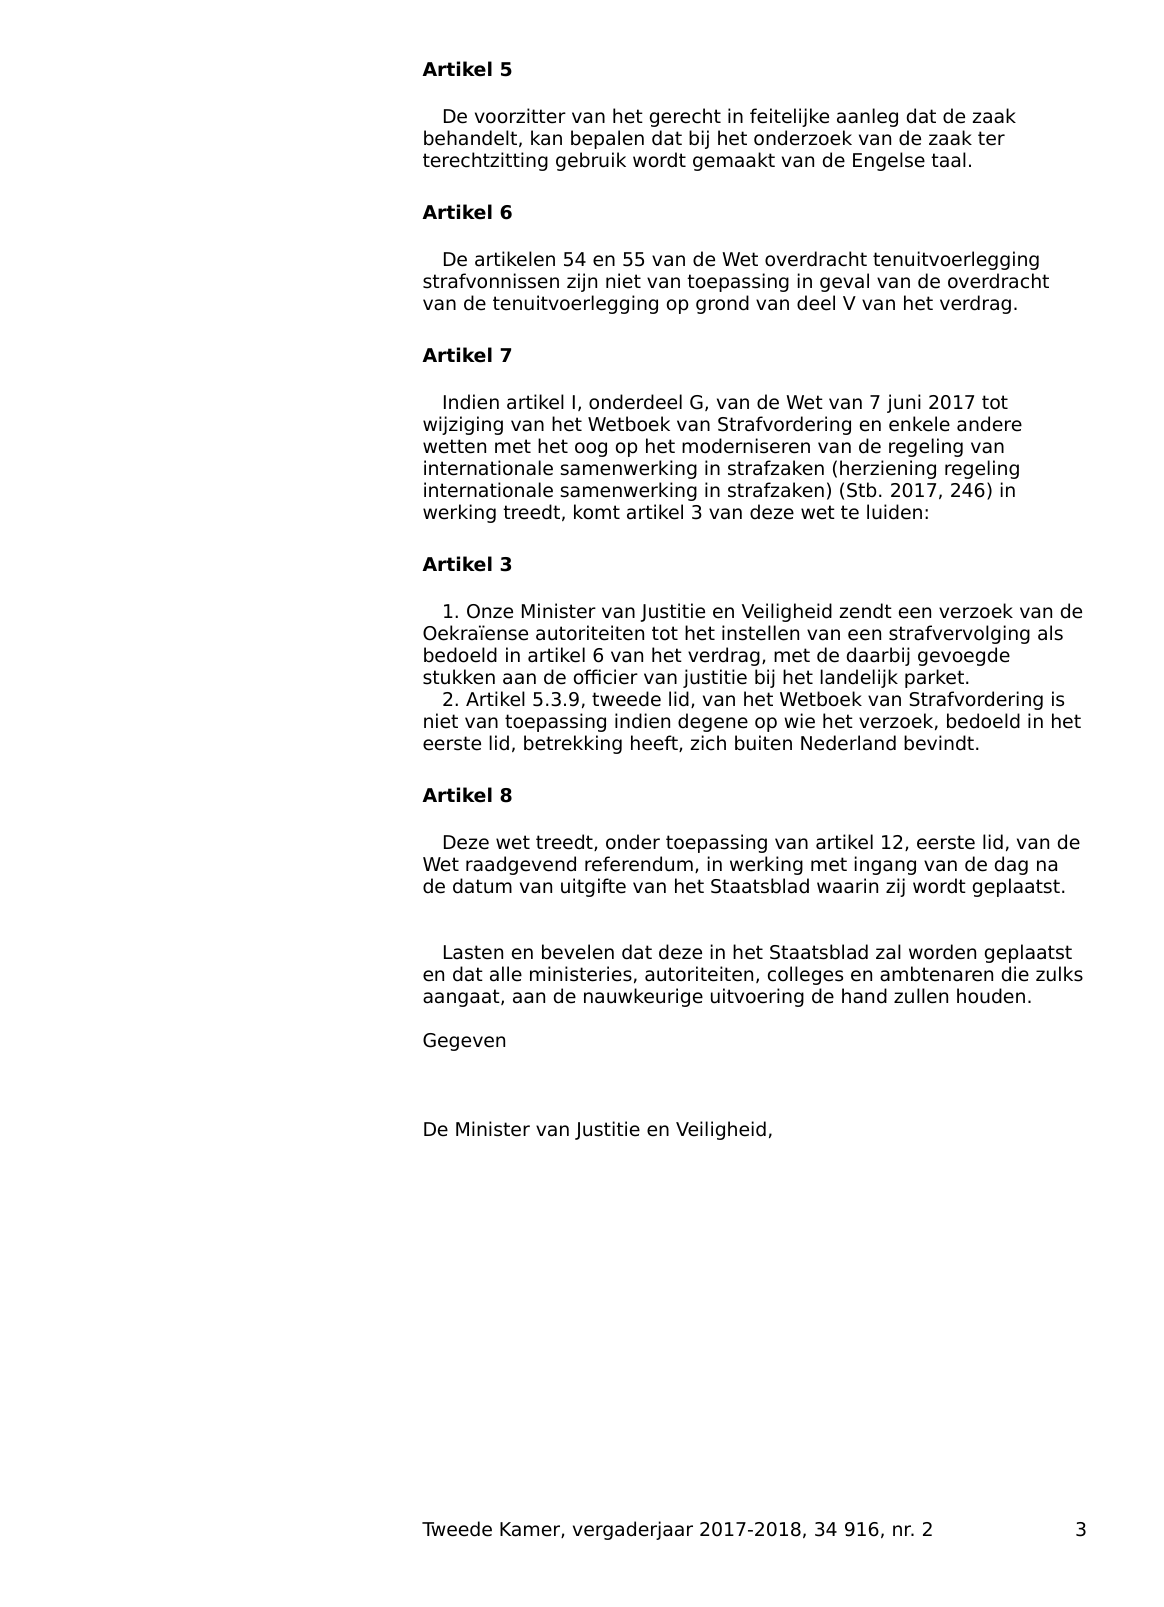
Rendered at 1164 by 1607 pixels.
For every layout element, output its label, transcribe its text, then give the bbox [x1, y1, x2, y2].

subtitle Artikel 8 [422, 784, 1087, 807]
subtitle Artikel 5 [422, 59, 1087, 81]
text Indien artikel I, onderdeel G, van de Wet van 7 juni 2017 tot wijziging van het Wetboek van Strafvordering en enkele andere wetten met het oog op het moderniseren van de regeling van internationale samenwerking in strafzaken (herziening regeling internationale samenwerking in strafzaken) (Stb. 2017, 246) in werking treedt, komt artikel 3 van deze wet te luiden: [422, 392, 1087, 524]
text De artikelen 54 en 55 van de Wet overdracht tenuitvoerlegging strafvonnissen zijn niet van toepassing in geval van de overdracht van de tenuitvoerlegging op grond van deel V van het verdrag. [422, 249, 1087, 315]
text De voorzitter van het gerecht in feitelijke aanleg dat de zaak behandelt, kan bepalen dat bij het onderzoek van de zaak ter terechtzitting gebruik wordt gemaakt van de Engelse taal. [422, 106, 1087, 172]
text Lasten en bevelen dat deze in het Staatsblad zal worden geplaatst en dat alle ministeries, autoriteiten, colleges en ambtenaren die zulks aangaat, aan de nauwkeurige uitvoering de hand zullen houden. [422, 942, 1087, 1008]
text De Minister van Justitie en Veiligheid, [422, 1118, 1087, 1141]
subtitle Artikel 3 [422, 554, 1087, 576]
text Gegeven [422, 1030, 1087, 1052]
text 1. Onze Minister van Justitie en Veiligheid zendt een verzoek van de Oekraïense autoriteiten tot het instellen van een strafvervolging als bedoeld in artikel 6 van het verdrag, met de daarbij gevoegde stukken aan de officier van justitie bij het landelijk parket. [422, 601, 1087, 689]
text 2. Artikel 5.3.9, tweede lid, van het Wetboek van Strafvordering is niet van toepassing indien degene op wie het verzoek, bedoeld in het eerste lid, betrekking heeft, zich buiten Nederland bevindt. [422, 689, 1087, 754]
subtitle Artikel 7 [422, 345, 1087, 367]
text Deze wet treedt, onder toepassing van artikel 12, eerste lid, van de Wet raadgevend referendum, in werking met ingang van de dag na de datum van uitgifte van het Staatsblad waarin zij wordt geplaatst. [422, 832, 1087, 897]
subtitle Artikel 6 [422, 202, 1087, 224]
